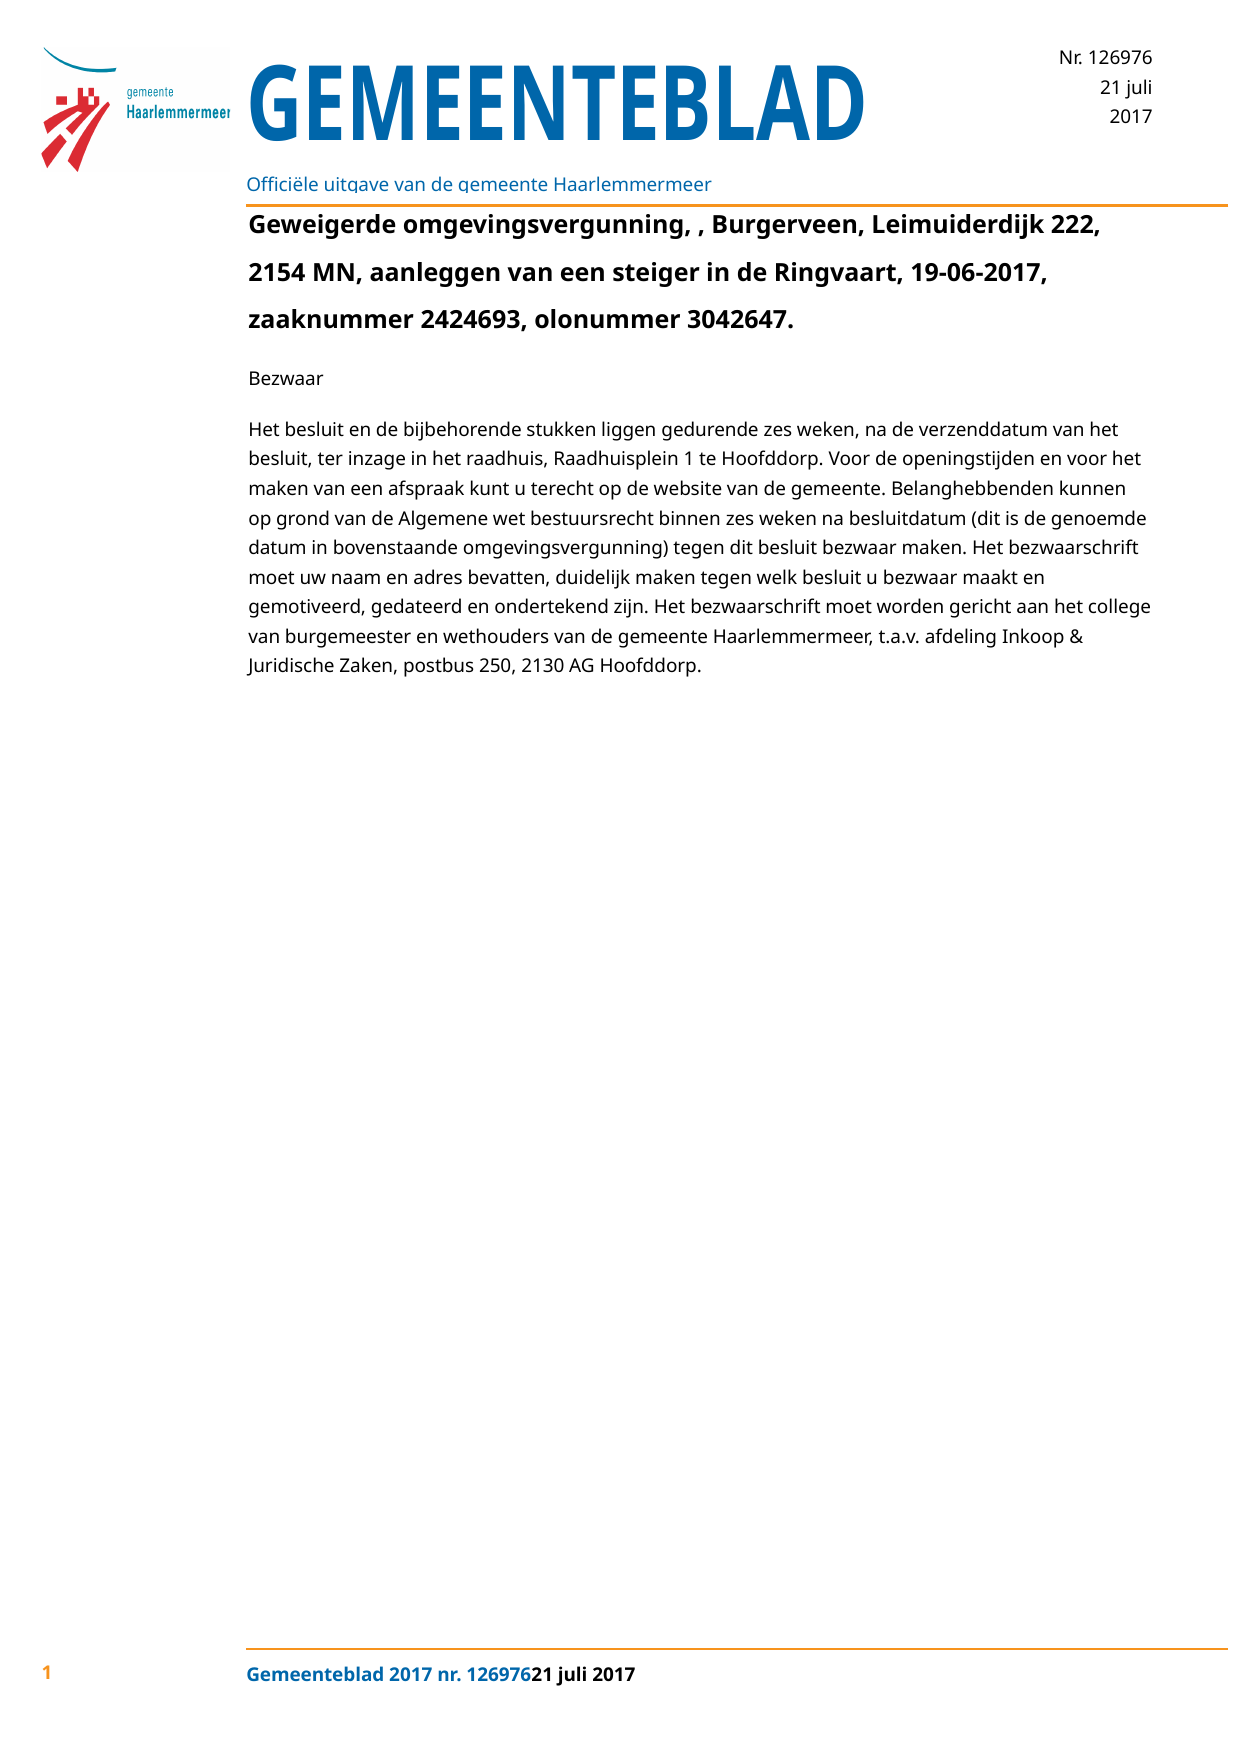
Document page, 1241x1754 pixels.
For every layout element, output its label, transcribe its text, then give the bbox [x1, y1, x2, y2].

text Geweigerde omgevingsvergunning, , Burgerveen, Leimuiderdijk 222, 2154 MN, aanleggen van een steiger in de Ringvaart, 19-06-2017, zaaknummer 2424693, olonummer 3042647. [248, 207, 1152, 336]
text Bezwaar [248, 366, 1152, 391]
picture [41, 47, 231, 172]
text Het besluit en de bijbehorende stukken liggen gedurende zes weken, na de verzenddatum van het besluit, ter inzage in het raadhuis, Raadhuisplein 1 te Hoofddorp. Voor de openingstijden en voor het maken van een afspraak kunt u terecht op de website van de gemeente. Belanghebbenden kunnen op grond van de Algemene wet bestuursrecht binnen zes weken na besluitdatum (dit is de genoemde datum in bovenstaande omgevingsvergunning) tegen dit besluit bezwaar maken. Het bezwaarschrift moet uw naam en adres bevatten, duidelijk maken tegen welk besluit u bezwaar maakt en gemotiveerd, gedateerd en ondertekend zijn. Het bezwaarschrift moet worden gericht aan het college van burgemeester en wethouders van de gemeente Haarlemmermeer, t.a.v. afdeling Inkoop & Juridische Zaken, postbus 250, 2130 AG Hoofddorp. [248, 416, 1152, 678]
